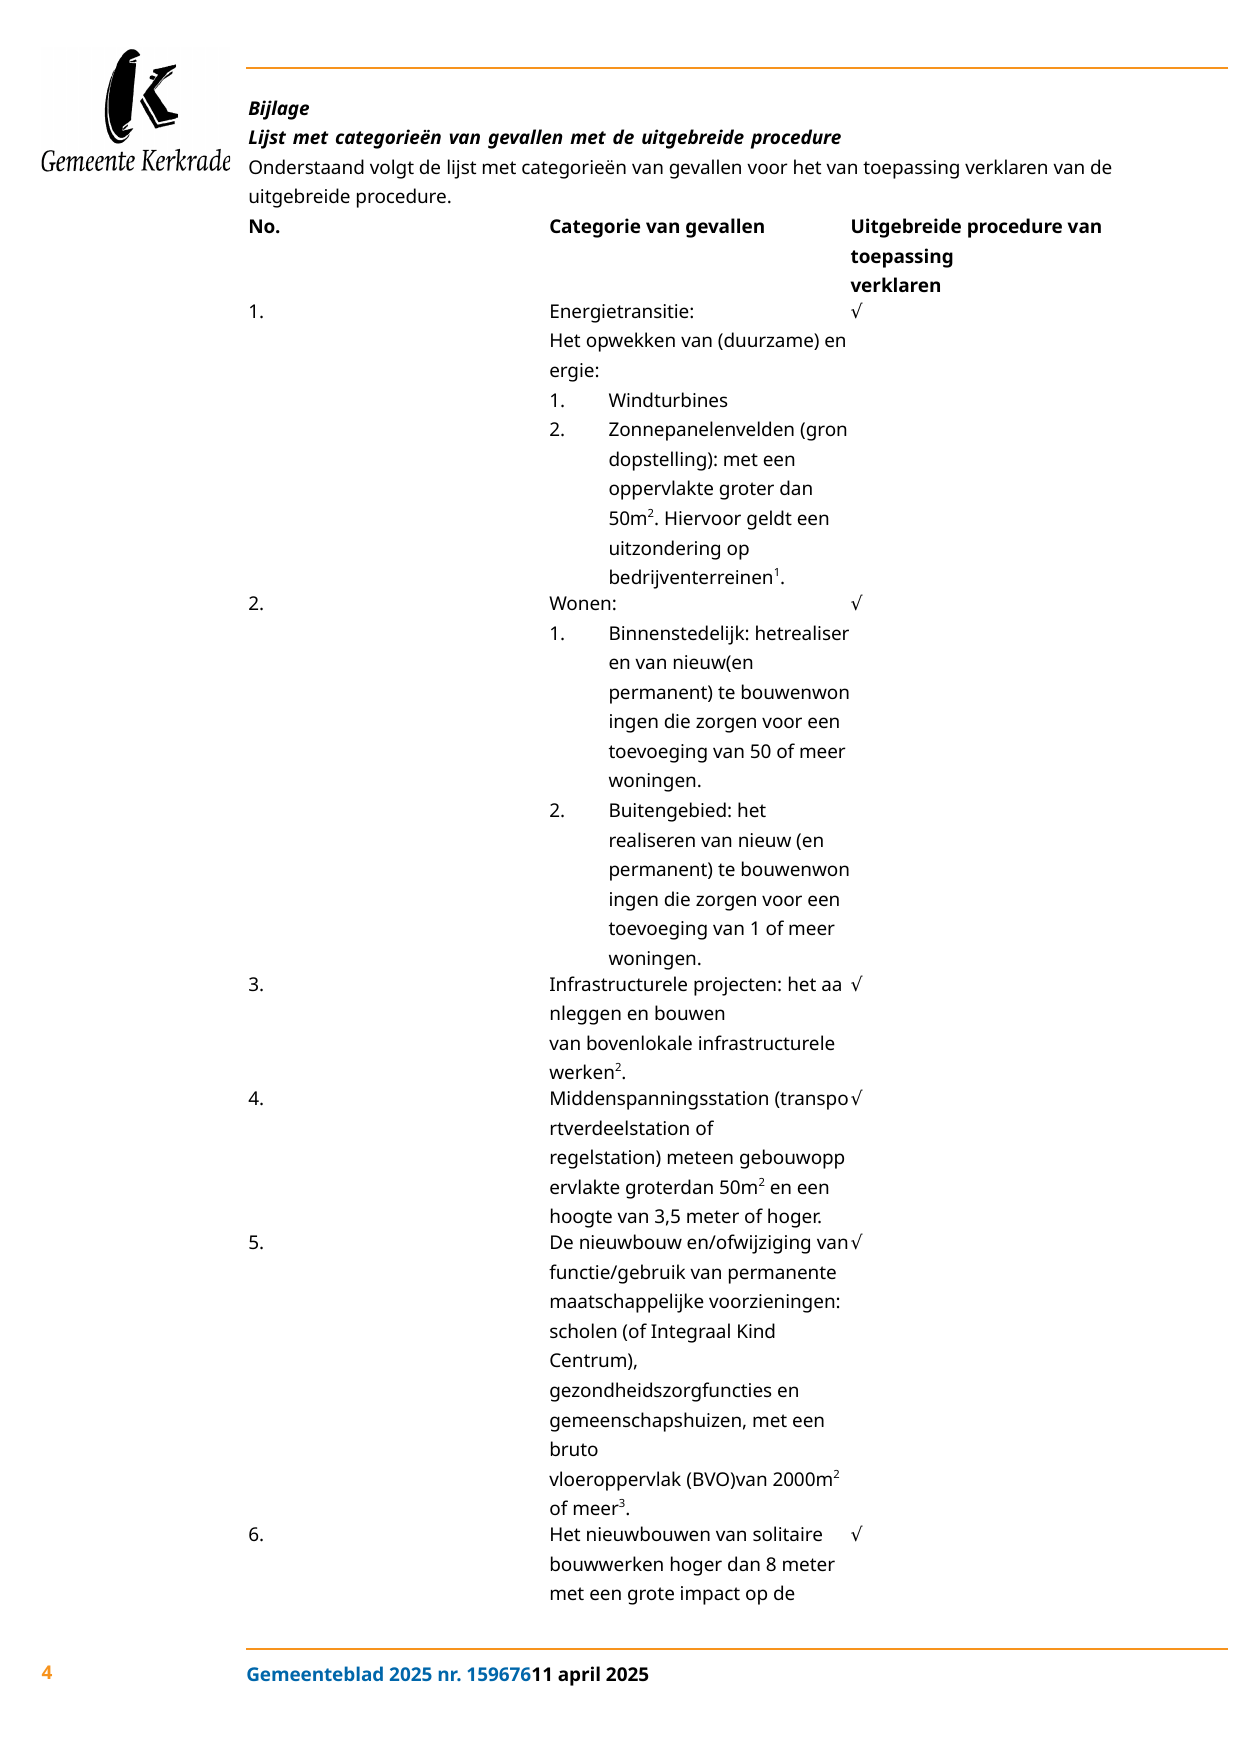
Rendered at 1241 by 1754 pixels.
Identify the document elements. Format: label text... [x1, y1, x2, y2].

table_cell √ [850, 1229, 1152, 1521]
table_cell Het nieuwbouwen van solitaire bouwwerken hoger dan 8 meter met een grote impact op de [549, 1521, 850, 1606]
text Lijst met categorieën van gevallen met de uitgebreide procedure [248, 124, 1152, 150]
table_header Categorie van gevallen [549, 213, 850, 298]
table_cell √ [850, 1085, 1152, 1229]
table_header Uitgebreide procedure van toepassing verklaren [850, 213, 1152, 298]
table_cell √ [850, 971, 1152, 1085]
table_cell 1. [248, 298, 549, 590]
table_cell 4. [248, 1085, 549, 1229]
table_cell √ [850, 590, 1152, 971]
table_cell 6. [248, 1521, 549, 1606]
text Onderstaand volgt de lijst met categorieën van gevallen voor het van toepassing verklaren van de uitgebreide procedure. [248, 154, 1152, 209]
table_cell Energietransitie: Het opwekken van (duurzame) energie: Windturbines Zonnepanelenvelden (grondopstelling): met een oppervlakte groter dan 50m2. Hiervoor geldt een uitzondering op bedrijventerreinen1. [549, 298, 850, 590]
table_cell De nieuwbouw en/ofwijziging van functie/gebruik van permanente maatschappelijke voorzieningen: scholen (of Integraal Kind Centrum), gezondheidszorgfuncties en gemeenschapshuizen, met een bruto vloeroppervlak (BVO)van 2000m2 of meer3. [549, 1229, 850, 1521]
table_cell Wonen: Binnenstedelijk: hetrealiseren van nieuw(en permanent) te bouwenwoningen die zorgen voor een toevoeging van 50 of meer woningen. Buitengebied: het realiseren van nieuw (en permanent) te bouwenwoningen die zorgen voor een toevoeging van 1 of meer woningen. [549, 590, 850, 971]
table_cell 5. [248, 1229, 549, 1521]
text Bijlage [248, 95, 1152, 121]
picture [41, 47, 231, 172]
table_cell 3. [248, 971, 549, 1085]
table_header No. [248, 213, 549, 298]
table_cell √ [850, 1521, 1152, 1606]
table_cell √ [850, 298, 1152, 590]
table_cell 2. [248, 590, 549, 971]
table_cell Infrastructurele projecten: het aanleggen en bouwen van bovenlokale infrastructurele werken2. [549, 971, 850, 1085]
table_cell Middenspanningsstation (transportverdeelstation of regelstation) meteen gebouwoppervlakte groterdan 50m2 en een hoogte van 3,5 meter of hoger. [549, 1085, 850, 1229]
